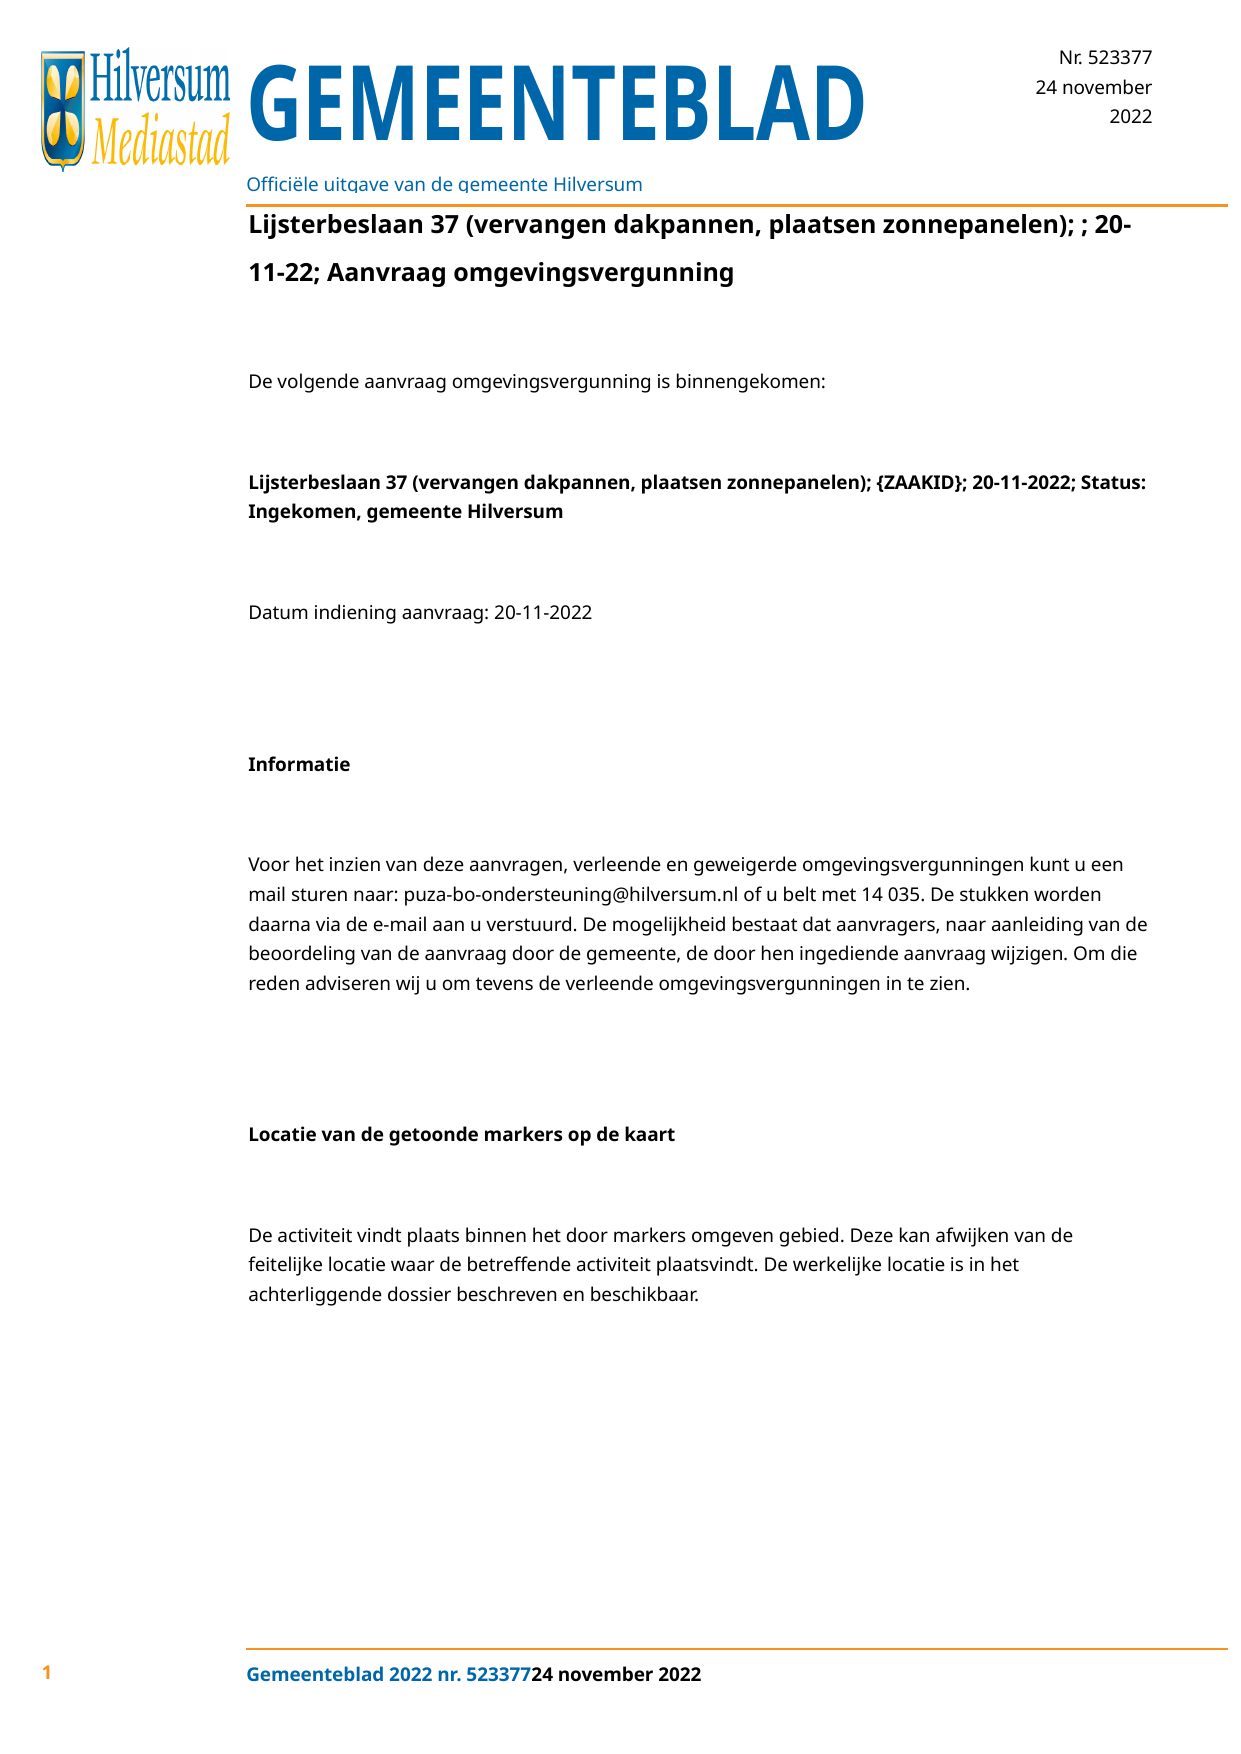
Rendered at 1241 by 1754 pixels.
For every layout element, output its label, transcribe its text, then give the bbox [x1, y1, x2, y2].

text Informatie [248, 751, 1152, 777]
text De activiteit vindt plaats binnen het door markers omgeven gebied. Deze kan afwijken van de feitelijke locatie waar de betreffende activiteit plaatsvindt. De werkelijke locatie is in het achterliggende dossier beschreven en beschikbaar. [248, 1222, 1152, 1307]
text Lijsterbeslaan 37 (vervangen dakpannen, plaatsen zonnepanelen); ; 20-11-22; Aanvraag omgevingsvergunning [248, 207, 1152, 288]
text De volgende aanvraag omgevingsvergunning is binnengekomen: [248, 368, 1152, 394]
text Voor het inzien van deze aanvragen, verleende en geweigerde omgevingsvergunningen kunt u een mail sturen naar: puza-bo-ondersteuning@hilversum.nl of u belt met 14 035. De stukken worden daarna via de e-mail aan u verstuurd. De mogelijkheid bestaat dat aanvragers, naar aanleiding van de beoordeling van de aanvraag door de gemeente, de door hen ingediende aanvraag wijzigen. Om die reden adviseren wij u om tevens de verleende omgevingsvergunningen in te zien. [248, 852, 1152, 996]
text Datum indiening aanvraag: 20-11-2022 [248, 599, 1152, 625]
text Locatie van de getoonde markers op de kaart [248, 1121, 1152, 1147]
text Lijsterbeslaan 37 (vervangen dakpannen, plaatsen zonnepanelen); {ZAAKID}; 20-11-2022; Status: Ingekomen, gemeente Hilversum [248, 469, 1152, 524]
picture [41, 47, 231, 172]
